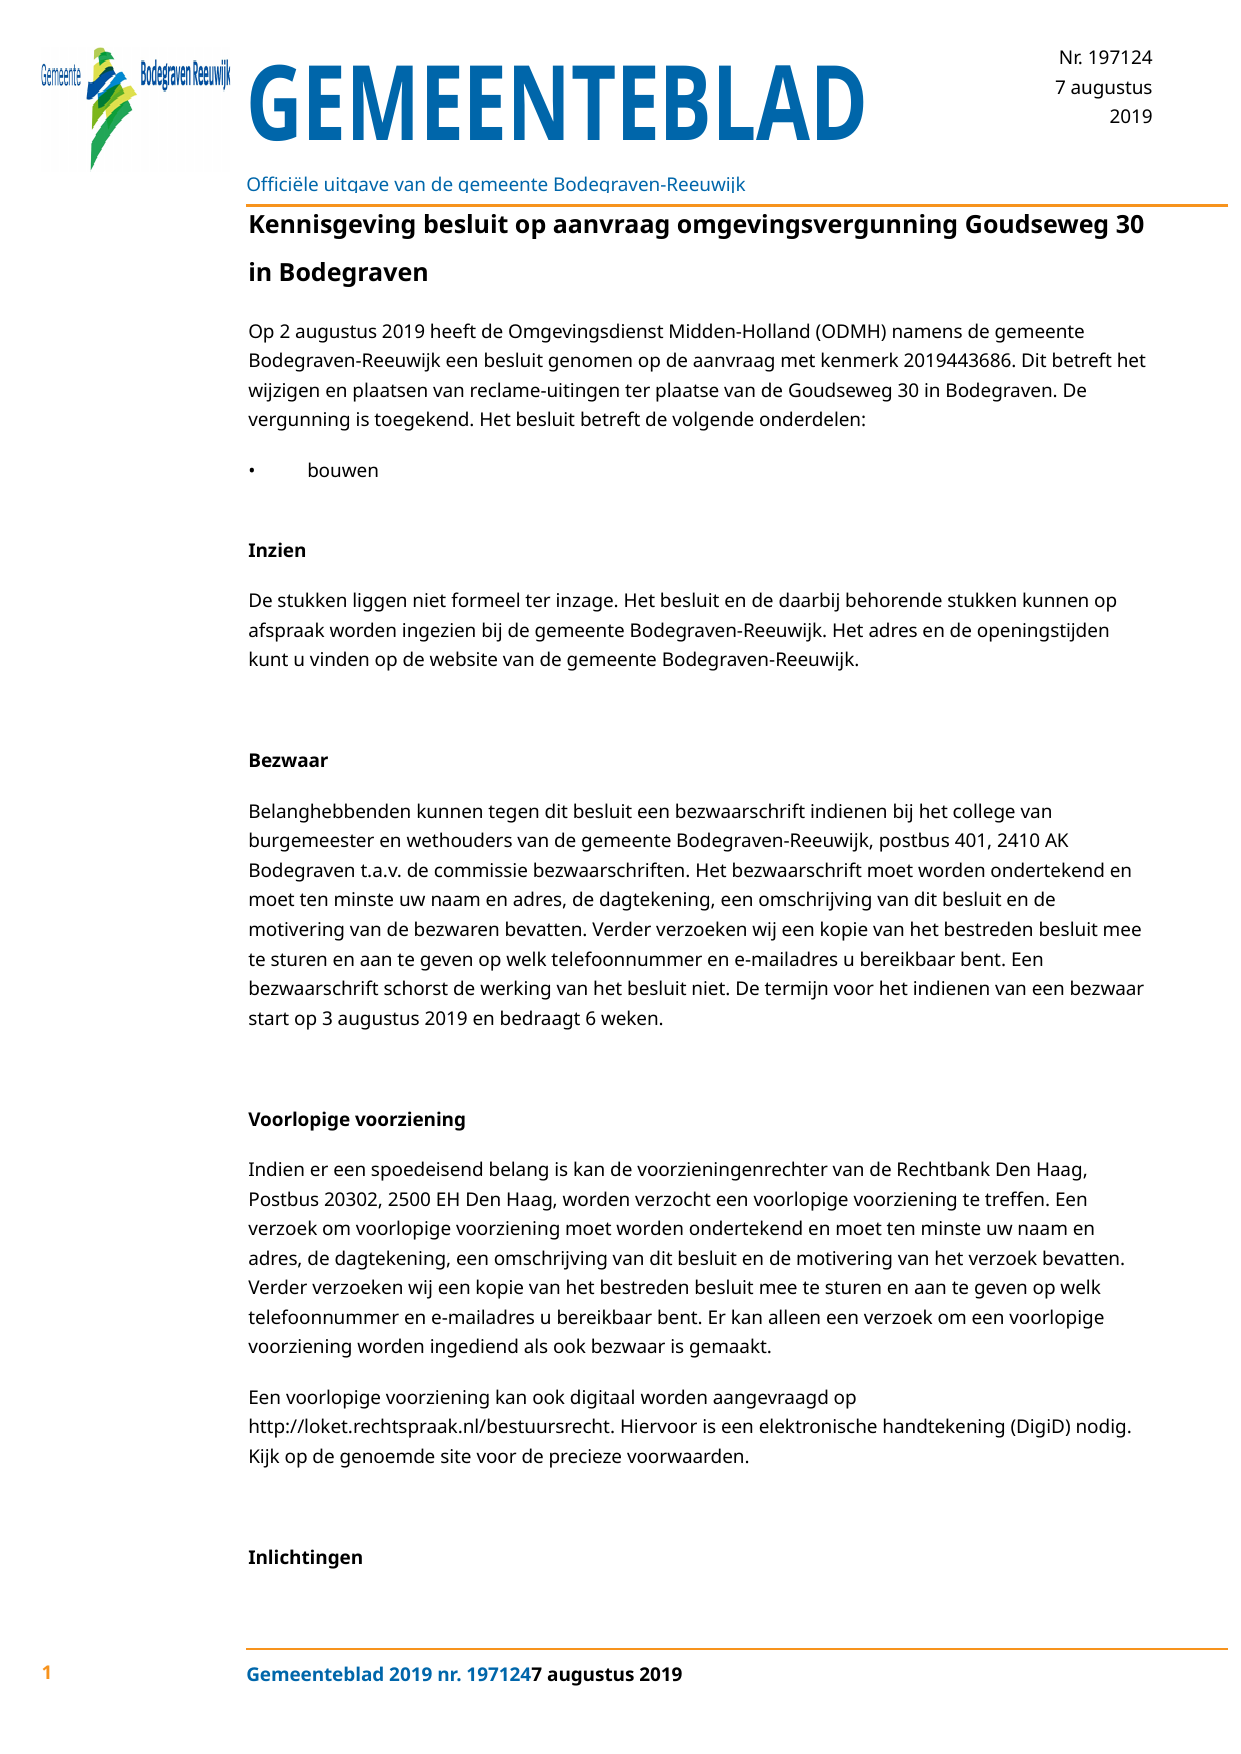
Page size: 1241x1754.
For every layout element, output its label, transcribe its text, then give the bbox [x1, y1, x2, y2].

text Indien er een spoedeisend belang is kan de voorzieningenrechter van de Rechtbank Den Haag, Postbus 20302, 2500 EH Den Haag, worden verzocht een voorlopige voorziening te treffen. Een verzoek om voorlopige voorziening moet worden ondertekend en moet ten minste uw naam en adres, de dagtekening, een omschrijving van dit besluit en de motivering van het verzoek bevatten. Verder verzoeken wij een kopie van het bestreden besluit mee te sturen en aan te geven op welk telefoonnummer en e-mailadres u bereikbaar bent. Er kan alleen een verzoek om een voorlopige voorziening worden ingediend als ook bezwaar is gemaakt. [248, 1156, 1152, 1359]
list bouwen [248, 457, 1152, 483]
text Belanghebbenden kunnen tegen dit besluit een bezwaarschrift indienen bij het college van burgemeester en wethouders van de gemeente Bodegraven-Reeuwijk, postbus 401, 2410 AK Bodegraven t.a.v. de commissie bezwaarschriften. Het bezwaarschrift moet worden ondertekend en moet ten minste uw naam en adres, de dagtekening, een omschrijving van dit besluit en de motivering van de bezwaren bevatten. Verder verzoeken wij een kopie van het bestreden besluit mee te sturen en aan te geven op welk telefoonnummer en e-mailadres u bereikbaar bent. Een bezwaarschrift schorst de werking van het besluit niet. De termijn voor het indienen van een bezwaar start op 3 augustus 2019 en bedraagt 6 weken. [248, 798, 1152, 1031]
text Inlichtingen [248, 1544, 1152, 1570]
text Kennisgeving besluit op aanvraag omgevingsvergunning Goudseweg 30 in Bodegraven [248, 207, 1152, 288]
text Op 2 augustus 2019 heeft de Omgevingsdienst Midden-Holland (ODMH) namens de gemeente Bodegraven-Reeuwijk een besluit genomen op de aanvraag met kenmerk 2019443686. Dit betreft het wijzigen en plaatsen van reclame-uitingen ter plaatse van de Goudseweg 30 in Bodegraven. De vergunning is toegekend. Het besluit betreft de volgende onderdelen: [248, 318, 1152, 432]
picture [41, 47, 231, 172]
text Inzien [248, 537, 1152, 563]
text De stukken liggen niet formeel ter inzage. Het besluit en de daarbij behorende stukken kunnen op afspraak worden ingezien bij de gemeente Bodegraven-Reeuwijk. Het adres en de openingstijden kunt u vinden op de website van de gemeente Bodegraven-Reeuwijk. [248, 587, 1152, 672]
text Bezwaar [248, 747, 1152, 773]
text Voorlopige voorziening [248, 1106, 1152, 1132]
text Een voorlopige voorziening kan ook digitaal worden aangevraagd op http://loket.rechtspraak.nl/bestuursrecht. Hiervoor is een elektronische handtekening (DigiD) nodig. Kijk op de genoemde site voor de precieze voorwaarden. [248, 1384, 1152, 1469]
